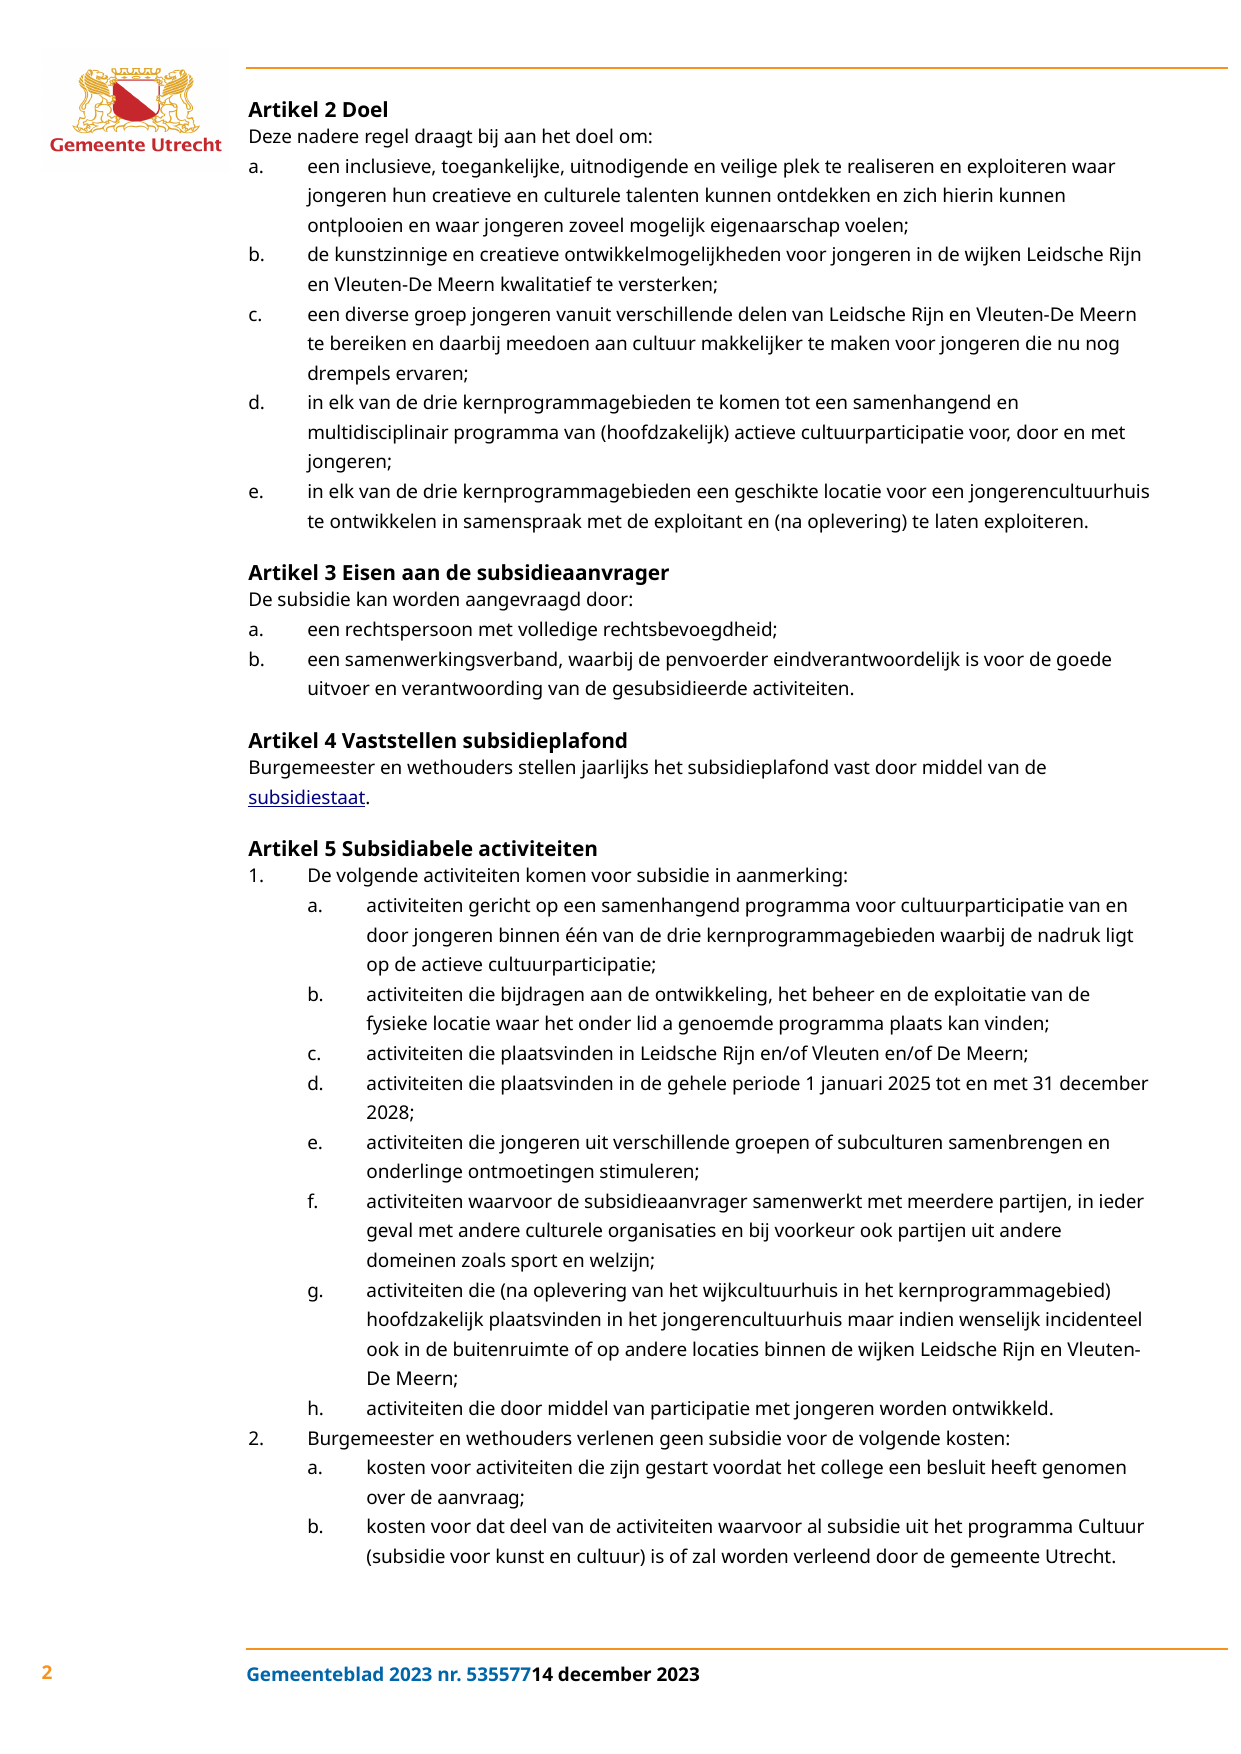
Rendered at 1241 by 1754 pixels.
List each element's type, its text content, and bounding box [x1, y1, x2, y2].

text Artikel 4 Vaststellen subsidieplafond [248, 726, 1152, 754]
list activiteiten waarvoor de subsidieaanvrager samenwerkt met meerdere partijen, in ieder geval met andere culturele organisaties en bij voorkeur ook partijen uit andere domeinen zoals sport en welzijn; [307, 1188, 1152, 1273]
list kosten voor dat deel van de activiteiten waarvoor al subsidie uit het programma Cultuur (subsidie voor kunst en cultuur) is of zal worden verleend door de gemeente Utrecht. [307, 1513, 1152, 1569]
text Artikel 2 Doel [248, 95, 1152, 123]
list activiteiten die plaatsvinden in Leidsche Rijn en/of Vleuten en/of De Meern; [307, 1040, 1152, 1066]
text Burgemeester en wethouders stellen jaarlijks het subsidieplafond vast door middel van de subsidiestaat. [248, 754, 1152, 809]
list De volgende activiteiten komen voor subsidie in aanmerking: [248, 863, 1152, 888]
list activiteiten die (na oplevering van het wijkcultuurhuis in het kernprogrammagebied) hoofdzakelijk plaatsvinden in het jongerencultuurhuis maar indien wenselijk incidenteel ook in de buitenruimte of op andere locaties binnen de wijken Leidsche Rijn en Vleuten-De Meern; [307, 1277, 1152, 1391]
list activiteiten die plaatsvinden in de gehele periode 1 januari 2025 tot en met 31 december 2028; [307, 1070, 1152, 1125]
text Artikel 5 Subsidiabele activiteiten [248, 834, 1152, 863]
list een inclusieve, toegankelijke, uitnodigende en veilige plek te realiseren en exploiteren waar jongeren hun creatieve en culturele talenten kunnen ontdekken en zich hierin kunnen ontplooien en waar jongeren zoveel mogelijk eigenaarschap voelen; [248, 153, 1152, 238]
list Burgemeester en wethouders verlenen geen subsidie voor de volgende kosten: [248, 1425, 1152, 1451]
text De subsidie kan worden aangevraagd door: [248, 587, 1152, 612]
list een rechtspersoon met volledige rechtsbevoegdheid; [248, 616, 1152, 642]
list een diverse groep jongeren vanuit verschillende delen van Leidsche Rijn en Vleuten-De Meern te bereiken en daarbij meedoen aan cultuur makkelijker te maken voor jongeren die nu nog drempels ervaren; [248, 301, 1152, 386]
list activiteiten die bijdragen aan de ontwikkeling, het beheer en de exploitatie van de fysieke locatie waar het onder lid a genoemde programma plaats kan vinden; [307, 981, 1152, 1036]
list activiteiten gericht op een samenhangend programma voor cultuurparticipatie van en door jongeren binnen één van de drie kernprogrammagebieden waarbij de nadruk ligt op de actieve cultuurparticipatie; [307, 892, 1152, 977]
text Deze nadere regel draagt bij aan het doel om: [248, 123, 1152, 149]
picture [41, 47, 231, 172]
list een samenwerkingsverband, waarbij de penvoerder eindverantwoordelijk is voor de goede uitvoer en verantwoording van de gesubsidieerde activiteiten. [248, 646, 1152, 701]
list in elk van de drie kernprogrammagebieden te komen tot een samenhangend en multidisciplinair programma van (hoofdzakelijk) actieve cultuurparticipatie voor, door en met jongeren; [248, 389, 1152, 474]
list de kunstzinnige en creatieve ontwikkelmogelijkheden voor jongeren in de wijken Leidsche Rijn en Vleuten-De Meern kwalitatief te versterken; [248, 242, 1152, 297]
list kosten voor activiteiten die zijn gestart voordat het college een besluit heeft genomen over de aanvraag; [307, 1454, 1152, 1510]
list in elk van de drie kernprogrammagebieden een geschikte locatie voor een jongerencultuurhuis te ontwikkelen in samenspraak met de exploitant en (na oplevering) te laten exploiteren. [248, 478, 1152, 533]
list activiteiten die jongeren uit verschillende groepen of subculturen samenbrengen en onderlinge ontmoetingen stimuleren; [307, 1129, 1152, 1184]
list activiteiten die door middel van participatie met jongeren worden ontwikkeld. [307, 1395, 1152, 1421]
text Artikel 3 Eisen aan de subsidieaanvrager [248, 558, 1152, 587]
